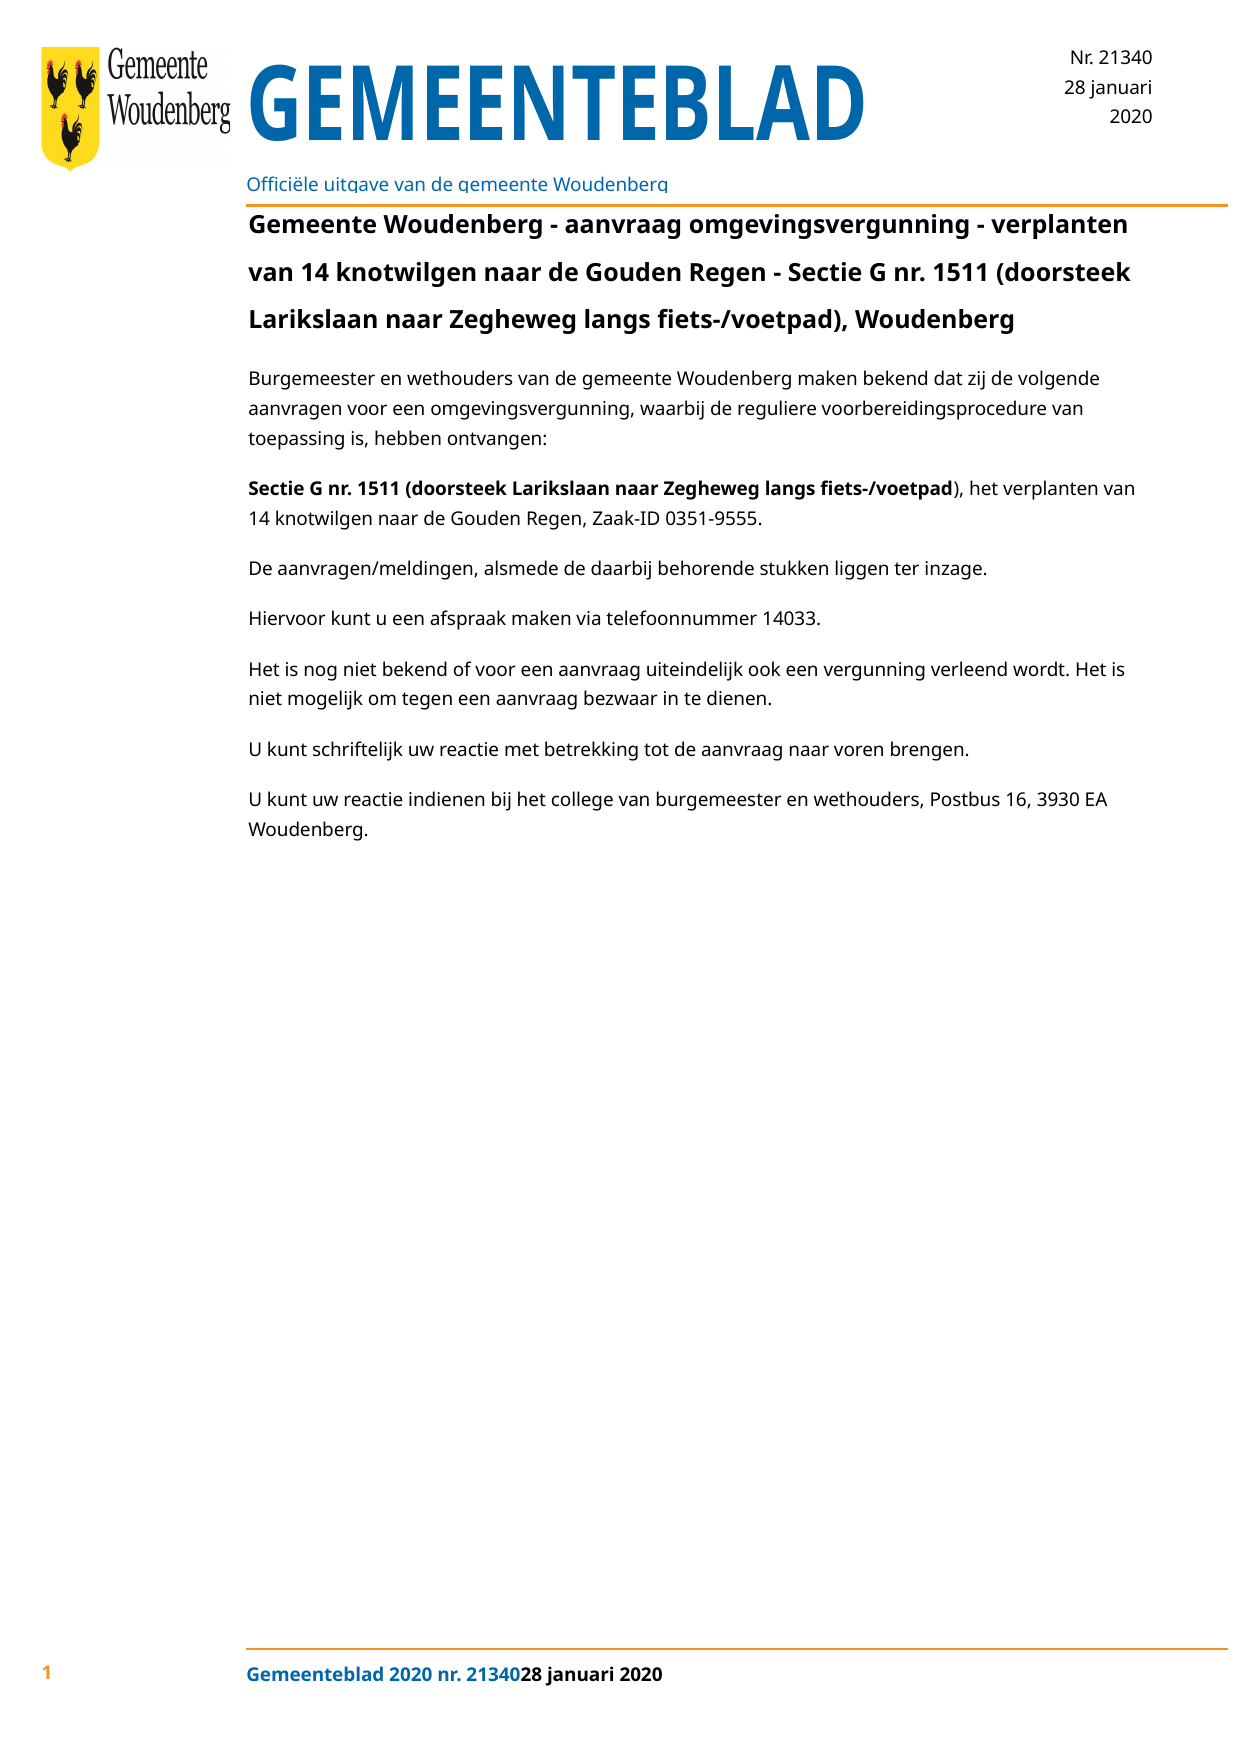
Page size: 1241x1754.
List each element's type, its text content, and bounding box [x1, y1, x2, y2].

picture [41, 47, 231, 172]
text De aanvragen/meldingen, alsmede de daarbij behorende stukken liggen ter inzage. [248, 555, 1152, 581]
text Sectie G nr. 1511 (doorsteek Larikslaan naar Zegheweg langs fiets-/voetpad), het verplanten van 14 knotwilgen naar de Gouden Regen, Zaak-ID 0351-9555. [248, 475, 1152, 530]
text U kunt schriftelijk uw reactie met betrekking tot de aanvraag naar voren brengen. [248, 736, 1152, 762]
text Het is nog niet bekend of voor een aanvraag uiteindelijk ook een vergunning verleend wordt. Het is niet mogelijk om tegen een aanvraag bezwaar in te dienen. [248, 656, 1152, 711]
text Burgemeester en wethouders van de gemeente Woudenberg maken bekend dat zij de volgende aanvragen voor een omgevingsvergunning, waarbij de reguliere voorbereidingsprocedure van toepassing is, hebben ontvangen: [248, 366, 1152, 450]
text Hiervoor kunt u een afspraak maken via telefoonnummer 14033. [248, 606, 1152, 631]
text Gemeente Woudenberg - aanvraag omgevingsvergunning - verplanten van 14 knotwilgen naar de Gouden Regen - Sectie G nr. 1511 (doorsteek Larikslaan naar Zegheweg langs fiets-/voetpad), Woudenberg [248, 207, 1152, 336]
text U kunt uw reactie indienen bij het college van burgemeester en wethouders, Postbus 16, 3930 EA Woudenberg. [248, 786, 1152, 842]
